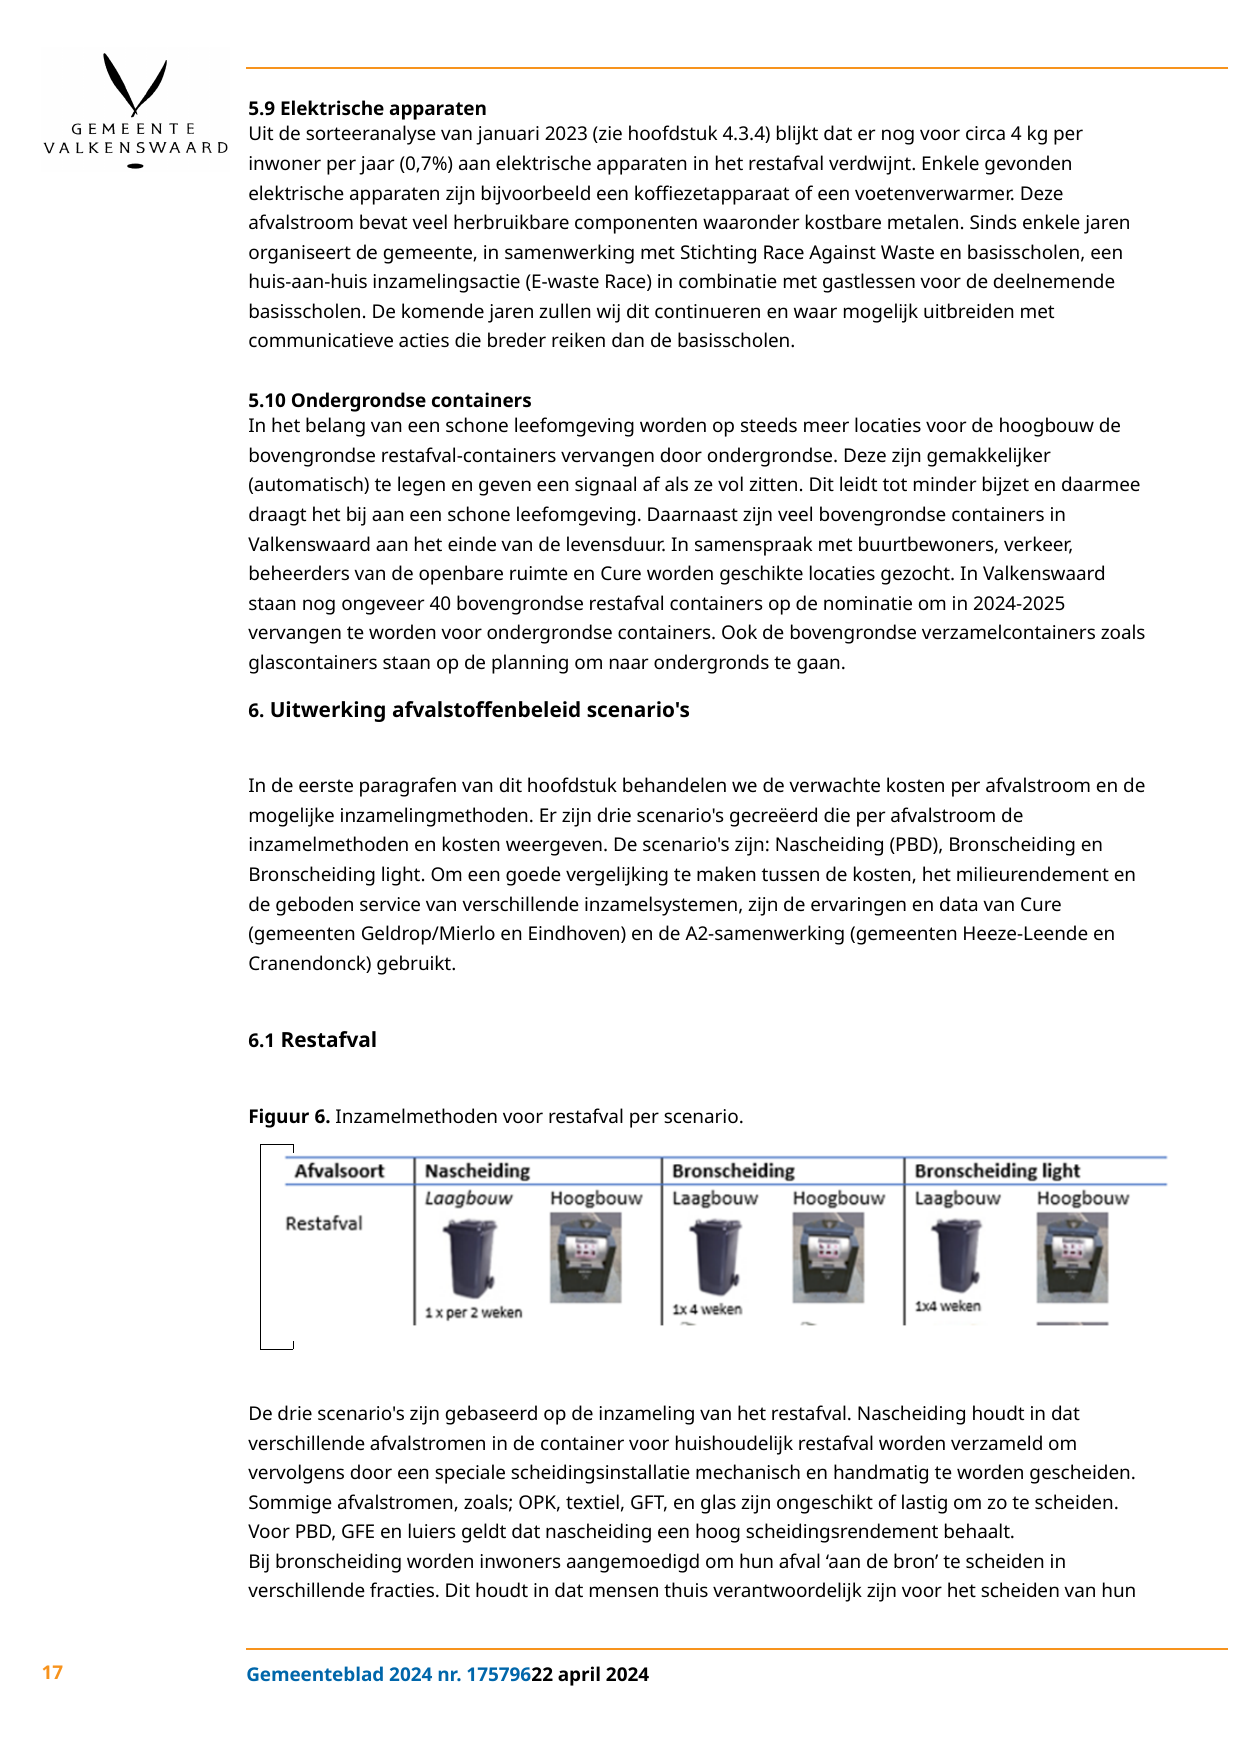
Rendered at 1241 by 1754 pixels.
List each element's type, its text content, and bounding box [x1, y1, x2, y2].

text In de eerste paragrafen van dit hoofdstuk behandelen we de verwachte kosten per afvalstroom en de mogelijke inzamelingmethoden. Er zijn drie scenario's gecreëerd die per afvalstroom de inzamelmethoden en kosten weergeven. De scenario's zijn: Nascheiding (PBD), Bronscheiding en Bronscheiding light. Om een goede vergelijking te maken tussen de kosten, het milieurendement en de geboden service van verschillende inzamelsystemen, zijn de ervaringen en data van Cure (gemeenten Geldrop/Mierlo en Eindhoven) en de A2-samenwerking (gemeenten Heeze-Leende en Cranendonck) gebruikt. [248, 772, 1152, 976]
picture [268, 1153, 1173, 1341]
text 5.10 Ondergrondse containers [248, 387, 1152, 412]
text Uit de sorteeranalyse van januari 2023 (zie hoofdstuk 4.3.4) blijkt dat er nog voor circa 4 kg per inwoner per jaar (0,7%) aan elektrische apparaten in het restafval verdwijnt. Enkele gevonden elektrische apparaten zijn bijvoorbeeld een koffiezetapparaat of een voetenverwarmer. Deze afvalstroom bevat veel herbruikbare componenten waaronder kostbare metalen. Sinds enkele jaren organiseert de gemeente, in samenwerking met Stichting Race Against Waste en basisscholen, een huis-aan-huis inzamelingsactie (E-waste Race) in combinatie met gastlessen voor de deelnemende basisscholen. De komende jaren zullen wij dit continueren en waar mogelijk uitbreiden met communicatieve acties die breder reiken dan de basisscholen. [248, 121, 1152, 353]
text Bij bronscheiding worden inwoners aangemoedigd om hun afval ‘aan de bron’ te scheiden in verschillende fracties. Dit houdt in dat mensen thuis verantwoordelijk zijn voor het scheiden van hun [248, 1548, 1152, 1603]
text 6. Uitwerking afvalstoffenbeleid scenario's [248, 695, 1152, 723]
picture [41, 47, 231, 172]
text 6.1 Restafval [248, 1025, 1152, 1054]
text In het belang van een schone leefomgeving worden op steeds meer locaties voor de hoogbouw de bovengrondse restafval-containers vervangen door ondergrondse. Deze zijn gemakkelijker (automatisch) te legen en geven een signaal af als ze vol zitten. Dit leidt tot minder bijzet en daarmee draagt het bij aan een schone leefomgeving. Daarnaast zijn veel bovengrondse containers in Valkenswaard aan het einde van de levensduur. In samenspraak met buurtbewoners, verkeer, beheerders van de openbare ruimte en Cure worden geschikte locaties gezocht. In Valkenswaard staan nog ongeveer 40 bovengrondse restafval containers op de nominatie om in 2024-2025 vervangen te worden voor ondergrondse containers. Ook de bovengrondse verzamelcontainers zoals glascontainers staan op de planning om naar ondergronds te gaan. [248, 412, 1152, 675]
text 5.9 Elektrische apparaten [248, 95, 1152, 121]
text Figuur 6. Inzamelmethoden voor restafval per scenario. [248, 1103, 1152, 1129]
text De drie scenario's zijn gebaseerd op de inzameling van het restafval. Nascheiding houdt in dat verschillende afvalstromen in de container voor huishoudelijk restafval worden verzameld om vervolgens door een speciale scheidingsinstallatie mechanisch en handmatig te worden gescheiden. Sommige afvalstromen, zoals; OPK, textiel, GFT, en glas zijn ongeschikt of lastig om zo te scheiden. Voor PBD, GFE en luiers geldt dat nascheiding een hoog scheidingsrendement behaalt. [248, 1400, 1152, 1544]
